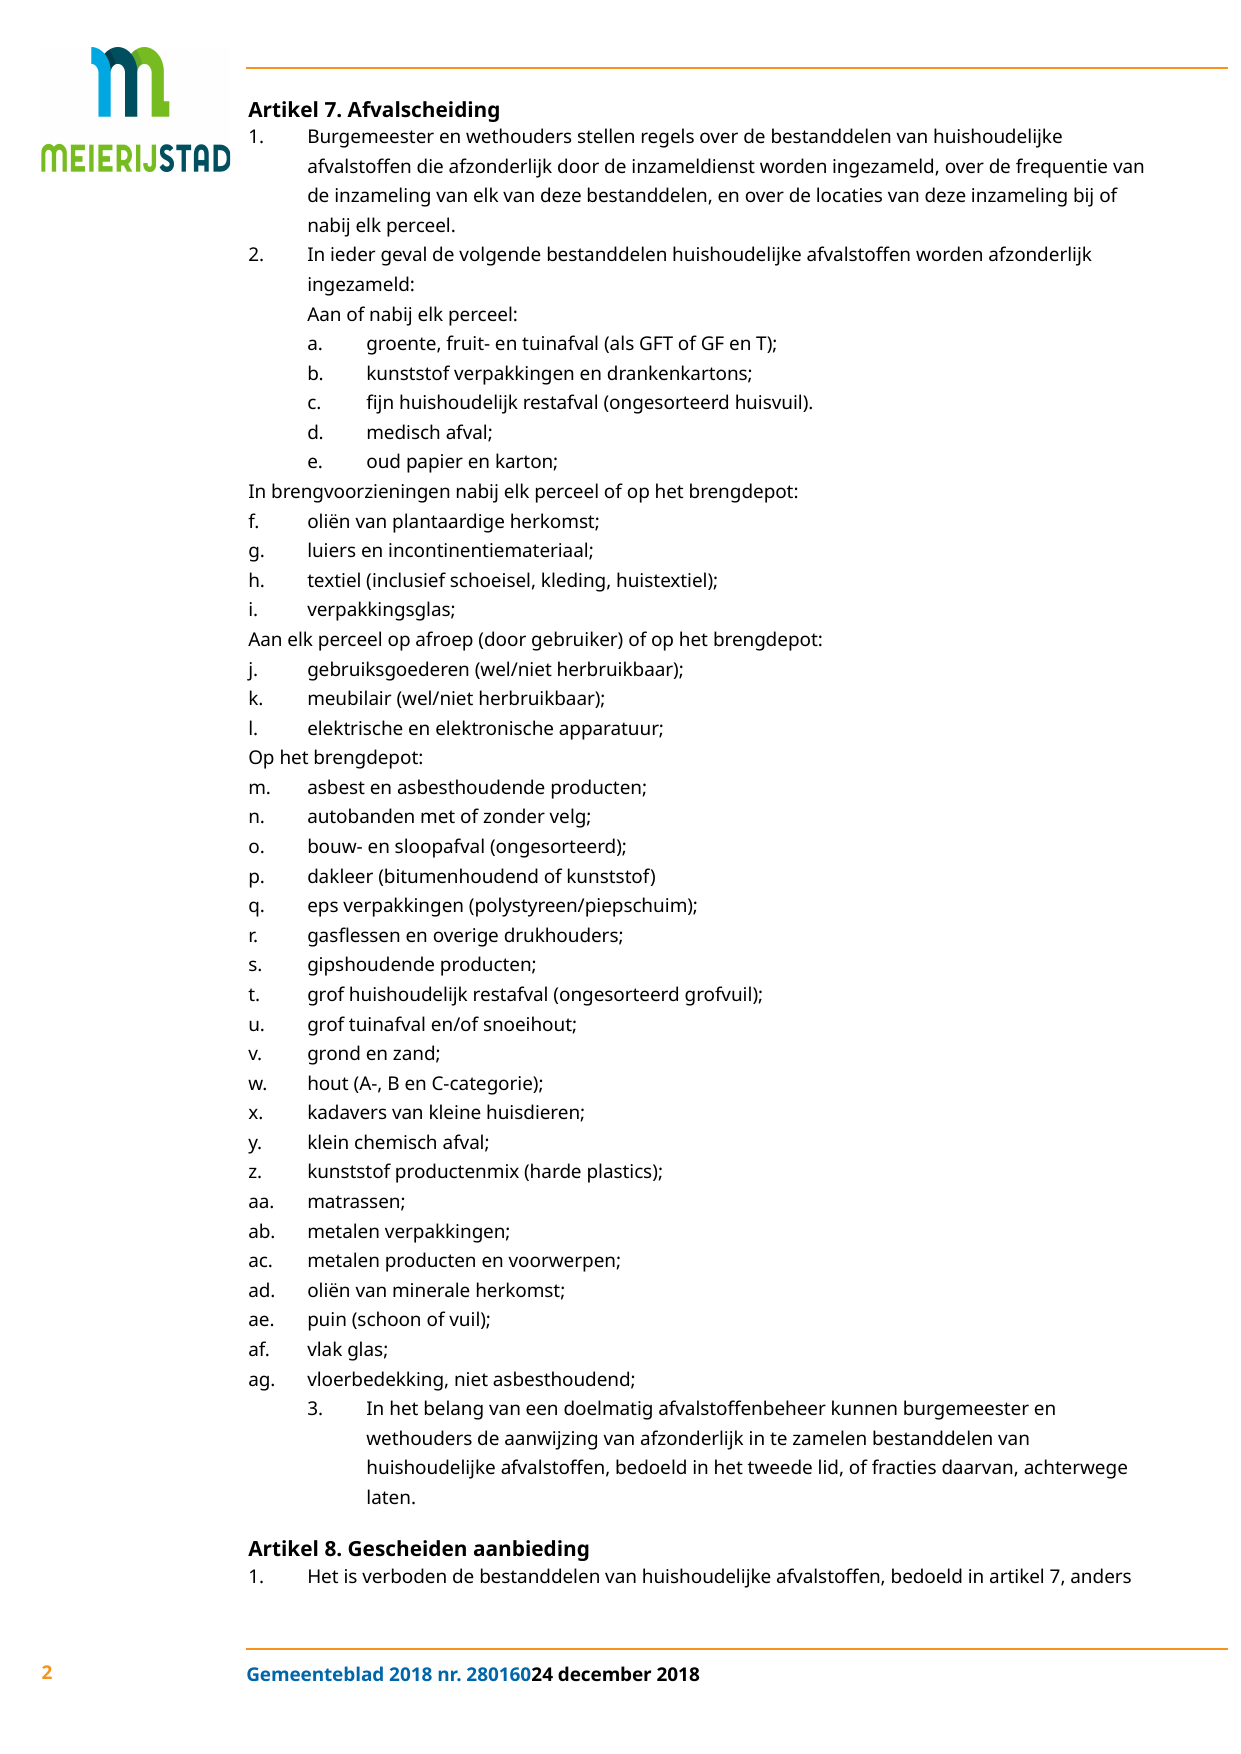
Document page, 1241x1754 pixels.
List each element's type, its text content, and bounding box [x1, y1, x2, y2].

list medisch afval; [307, 419, 1152, 445]
text Op het brengdepot: [248, 744, 1152, 770]
list gasflessen en overige drukhouders; [248, 922, 1152, 948]
list fijn huishoudelijk restafval (ongesorteerd huisvuil). [307, 389, 1152, 415]
list metalen producten en voorwerpen; [248, 1247, 1152, 1273]
list In het belang van een doelmatig afvalstoffenbeheer kunnen burgemeester en wethouders de aanwijzing van afzonderlijk in te zamelen bestanddelen van huishoudelijke afvalstoffen, bedoeld in het tweede lid, of fracties daarvan, achterwege laten. [307, 1395, 1152, 1510]
list matrassen; [248, 1188, 1152, 1214]
list verpakkingsglas; [248, 597, 1152, 622]
list elektrische en elektronische apparatuur; [248, 715, 1152, 741]
list grof tuinafval en/of snoeihout; [248, 1011, 1152, 1036]
list oliën van minerale herkomst; [248, 1277, 1152, 1303]
list In ieder geval de volgende bestanddelen huishoudelijke afvalstoffen worden afzonderlijk ingezameld: [248, 242, 1152, 297]
picture [41, 47, 231, 172]
list kadavers van kleine huisdieren; [248, 1099, 1152, 1125]
text In brengvoorzieningen nabij elk perceel of op het brengdepot: [248, 478, 1152, 504]
list metalen verpakkingen; [248, 1218, 1152, 1243]
list vlak glas; [248, 1336, 1152, 1362]
list Aan of nabij elk perceel: [248, 301, 1152, 326]
list groente, fruit- en tuinafval (als GFT of GF en T); [307, 330, 1152, 356]
list gebruiksgoederen (wel/niet herbruikbaar); [248, 656, 1152, 681]
list gipshoudende producten; [248, 952, 1152, 977]
list kunststof verpakkingen en drankenkartons; [307, 360, 1152, 386]
list puin (schoon of vuil); [248, 1307, 1152, 1332]
list grof huishoudelijk restafval (ongesorteerd grofvuil); [248, 981, 1152, 1007]
list hout (A-, B en C-categorie); [248, 1070, 1152, 1096]
list autobanden met of zonder velg; [248, 804, 1152, 829]
text Artikel 7. Afvalscheiding [248, 95, 1152, 123]
list Burgemeester en wethouders stellen regels over de bestanddelen van huishoudelijke afvalstoffen die afzonderlijk door de inzameldienst worden ingezameld, over de frequentie van de inzameling van elk van deze bestanddelen, en over de locaties van deze inzameling bij of nabij elk perceel. [248, 123, 1152, 238]
list meubilair (wel/niet herbruikbaar); [248, 685, 1152, 711]
list kunststof productenmix (harde plastics); [248, 1159, 1152, 1184]
list oliën van plantaardige herkomst; [248, 508, 1152, 533]
list bouw- en sloopafval (ongesorteerd); [248, 833, 1152, 859]
list grond en zand; [248, 1040, 1152, 1066]
list asbest en asbesthoudende producten; [248, 774, 1152, 800]
list eps verpakkingen (polystyreen/piepschuim); [248, 892, 1152, 918]
list klein chemisch afval; [248, 1129, 1152, 1155]
list vloerbedekking, niet asbesthoudend; [248, 1366, 1152, 1391]
list oud papier en karton; [307, 449, 1152, 474]
list dakleer (bitumenhoudend of kunststof) [248, 863, 1152, 888]
list Het is verboden de bestanddelen van huishoudelijke afvalstoffen, bedoeld in artikel 7, anders [248, 1563, 1152, 1589]
list luiers en incontinentiemateriaal; [248, 537, 1152, 563]
text Artikel 8. Gescheiden aanbieding [248, 1534, 1152, 1563]
list textiel (inclusief schoeisel, kleding, huistextiel); [248, 567, 1152, 593]
text Aan elk perceel op afroep (door gebruiker) of op het brengdepot: [248, 626, 1152, 652]
